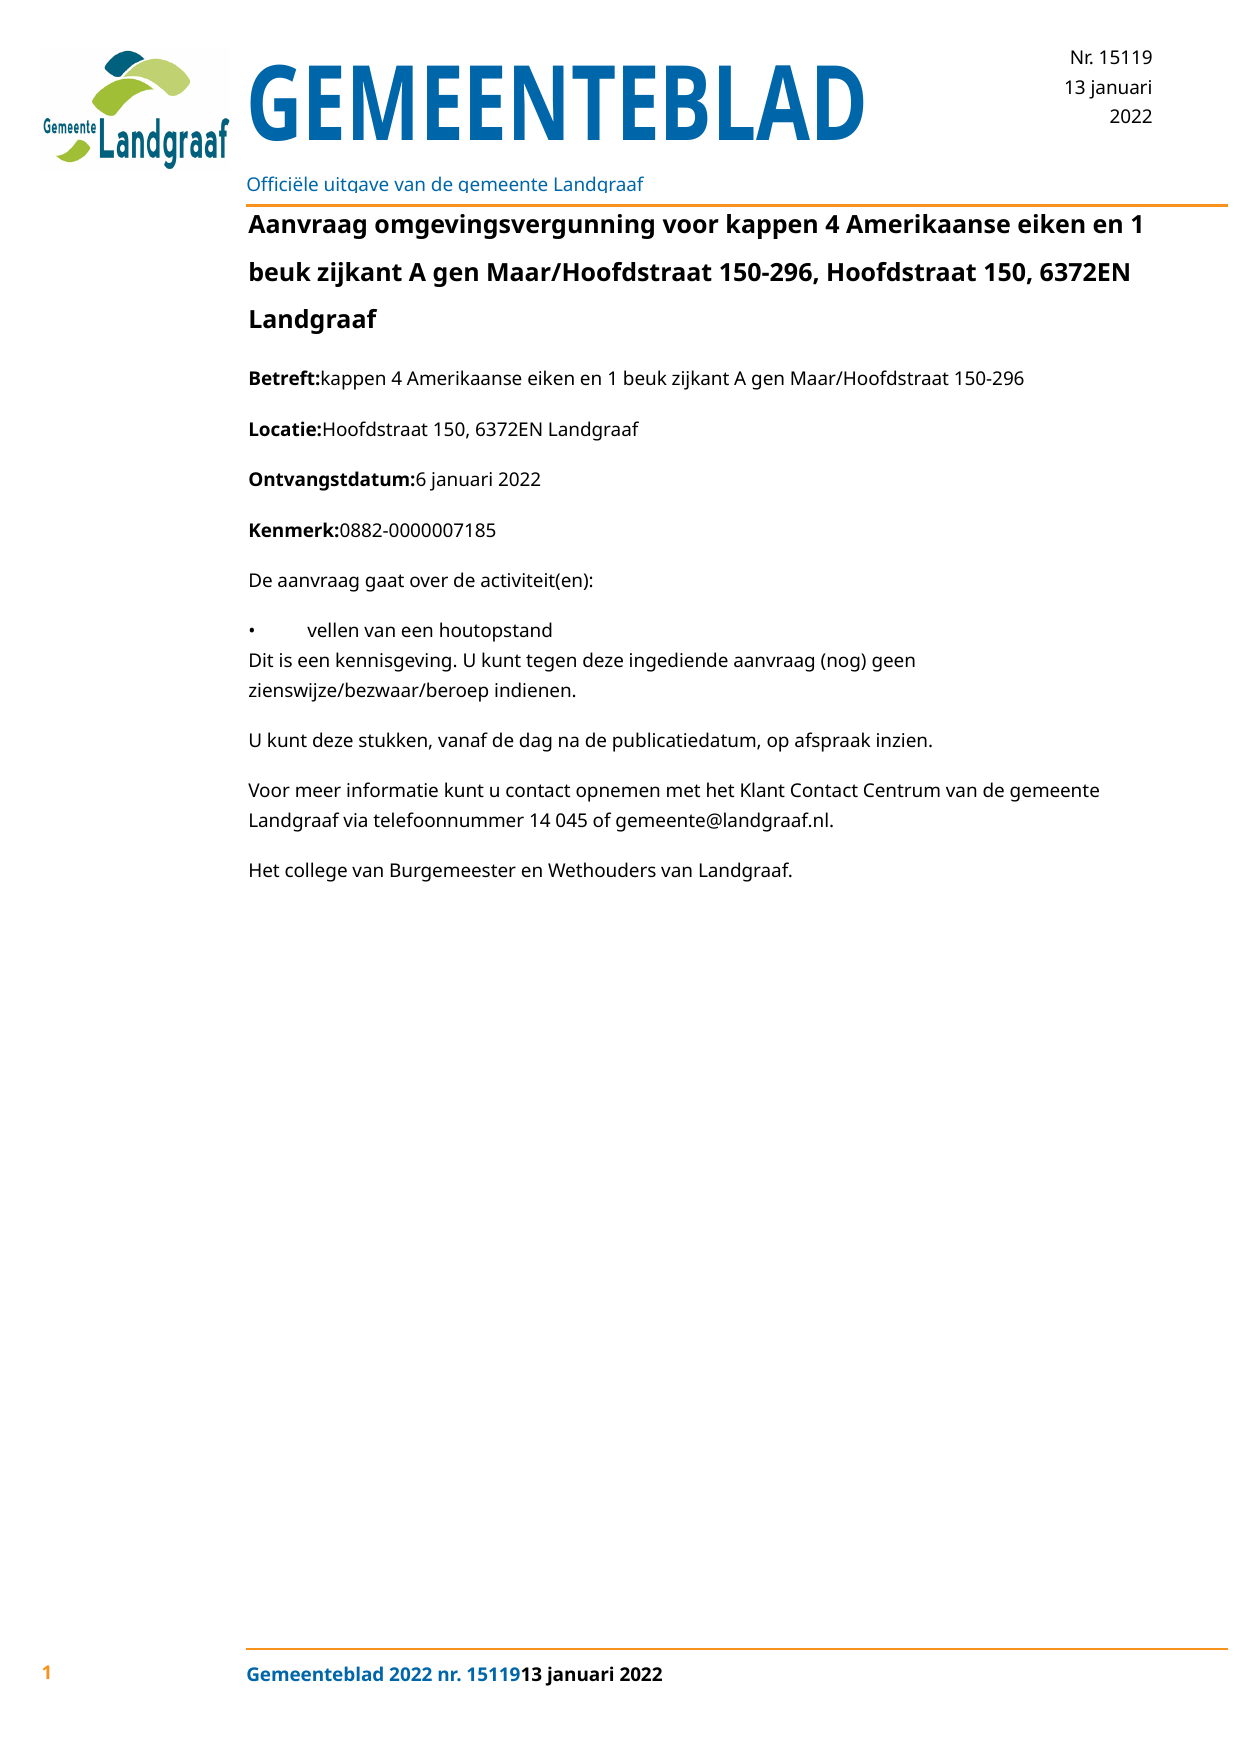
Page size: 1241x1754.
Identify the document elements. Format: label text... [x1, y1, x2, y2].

text De aanvraag gaat over de activiteit(en): [248, 567, 1152, 593]
text Dit is een kennisgeving. U kunt tegen deze ingediende aanvraag (nog) geen zienswijze/bezwaar/beroep indienen. [248, 647, 1152, 702]
picture [41, 47, 231, 172]
text Voor meer informatie kunt u contact opnemen met het Klant Contact Centrum van de gemeente Landgraaf via telefoonnummer 14 045 of gemeente@landgraaf.nl. [248, 778, 1152, 833]
list vellen van een houtopstand [248, 618, 1152, 643]
text U kunt deze stukken, vanaf de dag na de publicatiedatum, op afspraak inzien. [248, 727, 1152, 753]
text Het college van Burgemeester en Wethouders van Landgraaf. [248, 858, 1152, 883]
text Kenmerk:0882-0000007185 [248, 517, 1152, 542]
text Betreft:kappen 4 Amerikaanse eiken en 1 beuk zijkant A gen Maar/Hoofdstraat 150-296 [248, 366, 1152, 391]
text Locatie:Hoofdstraat 150, 6372EN Landgraaf [248, 416, 1152, 442]
text Ontvangstdatum:6 januari 2022 [248, 466, 1152, 492]
text Aanvraag omgevingsvergunning voor kappen 4 Amerikaanse eiken en 1 beuk zijkant A gen Maar/Hoofdstraat 150-296, Hoofdstraat 150, 6372EN Landgraaf [248, 207, 1152, 336]
